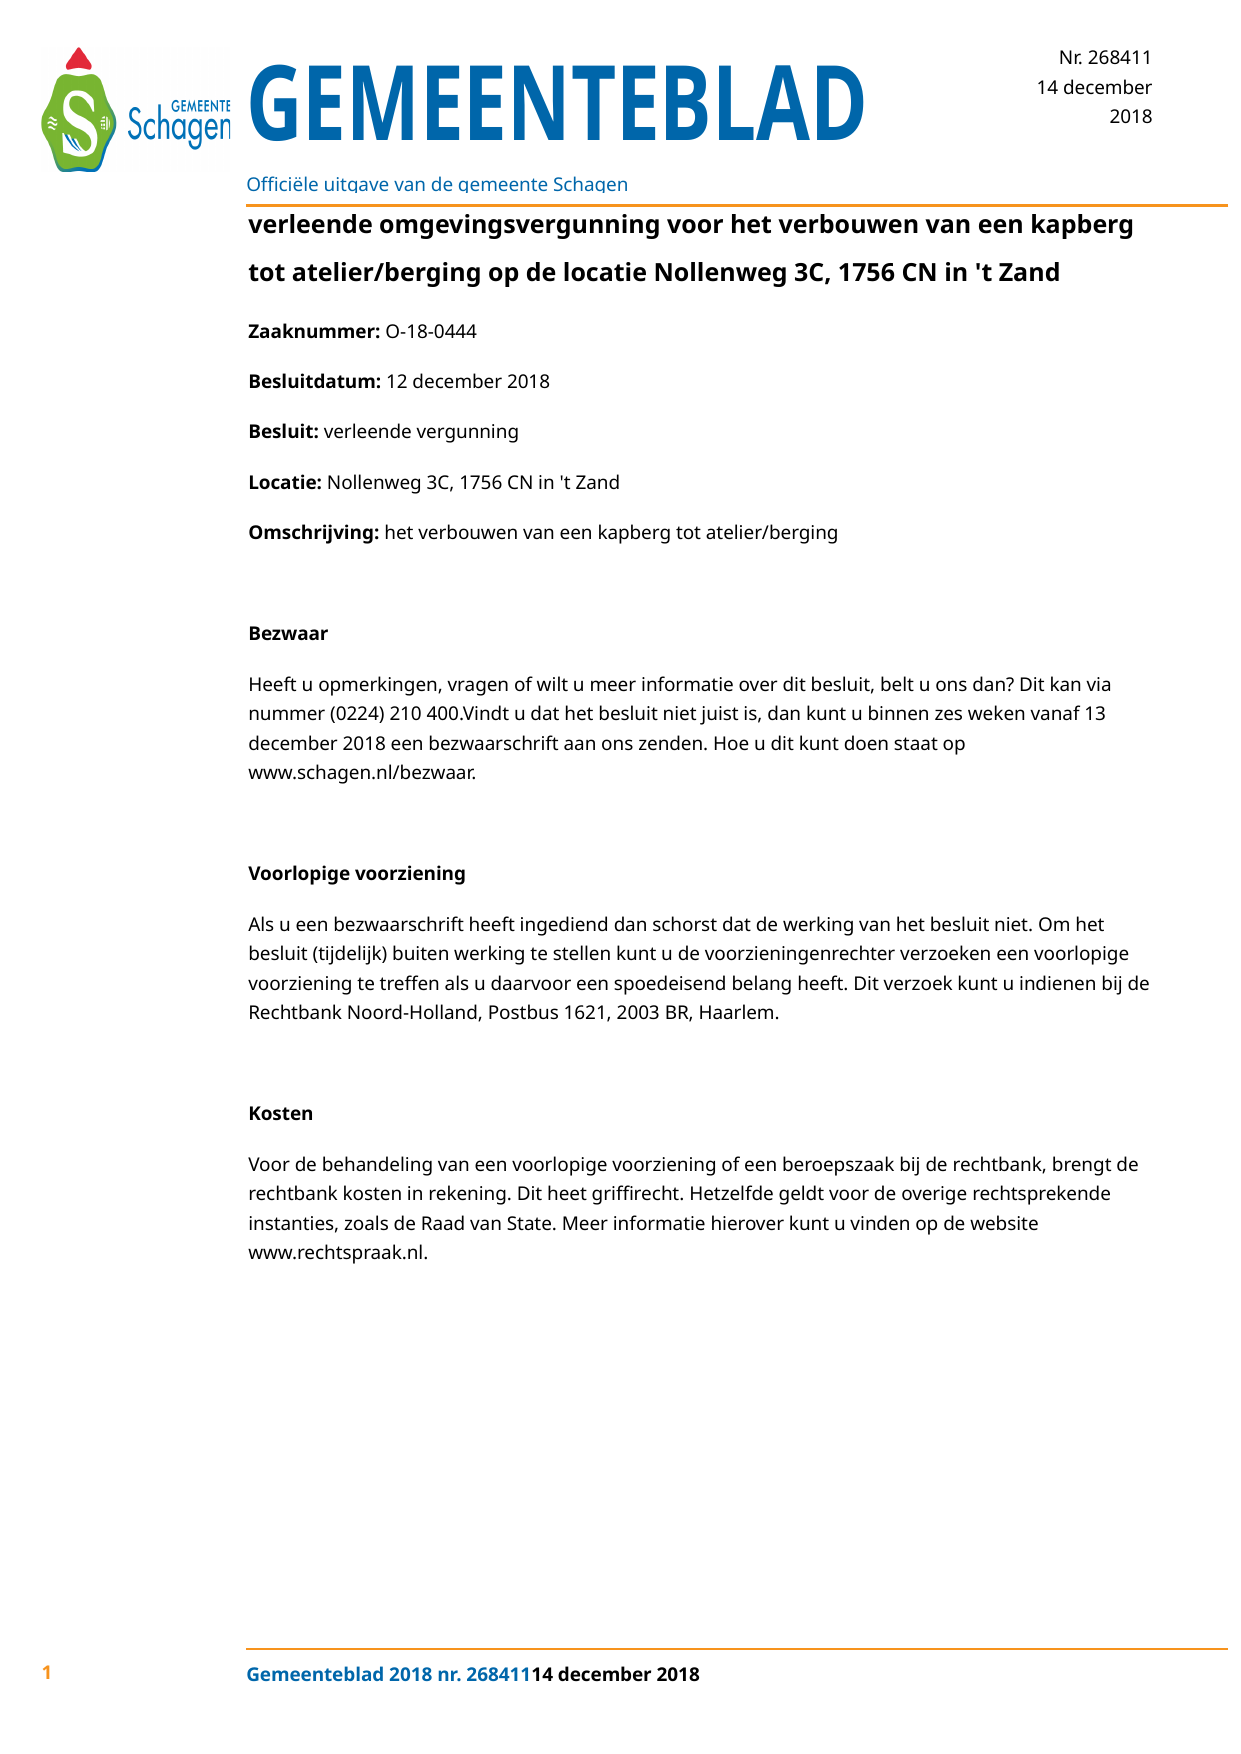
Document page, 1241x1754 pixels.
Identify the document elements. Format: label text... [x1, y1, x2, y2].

text Besluitdatum: 12 december 2018 [248, 368, 1152, 394]
text Als u een bezwaarschrift heeft ingediend dan schorst dat de werking van het besluit niet. Om het besluit (tijdelijk) buiten werking te stellen kunt u de voorzieningenrechter verzoeken een voorlopige voorziening te treffen als u daarvoor een spoedeisend belang heeft. Dit verzoek kunt u indienen bij de Rechtbank Noord-Holland, Postbus 1621, 2003 BR, Haarlem. [248, 911, 1152, 1025]
text Locatie: Nollenweg 3C, 1756 CN in 't Zand [248, 469, 1152, 495]
text verleende omgevingsvergunning voor het verbouwen van een kapberg tot atelier/berging op de locatie Nollenweg 3C, 1756 CN in 't Zand [248, 207, 1152, 288]
text Omschrijving: het verbouwen van een kapberg tot atelier/berging [248, 519, 1152, 545]
text Besluit: verleende vergunning [248, 419, 1152, 444]
text Voor de behandeling van een voorlopige voorziening of een beroepszaak bij de rechtbank, brengt de rechtbank kosten in rekening. Dit heet griffirecht. Hetzelfde geldt voor de overige rechtsprekende instanties, zoals de Raad van State. Meer informatie hierover kunt u vinden op de website www.rechtspraak.nl. [248, 1151, 1152, 1265]
text Voorlopige voorziening [248, 860, 1152, 886]
text Heeft u opmerkingen, vragen of wilt u meer informatie over dit besluit, belt u ons dan? Dit kan via nummer (0224) 210 400.Vindt u dat het besluit niet juist is, dan kunt u binnen zes weken vanaf 13 december 2018 een bezwaarschrift aan ons zenden. Hoe u dit kunt doen staat op www.schagen.nl/bezwaar. [248, 671, 1152, 785]
picture [41, 47, 231, 172]
text Bezwaar [248, 620, 1152, 646]
text Kosten [248, 1100, 1152, 1126]
text Zaaknummer: O-18-0444 [248, 318, 1152, 344]
